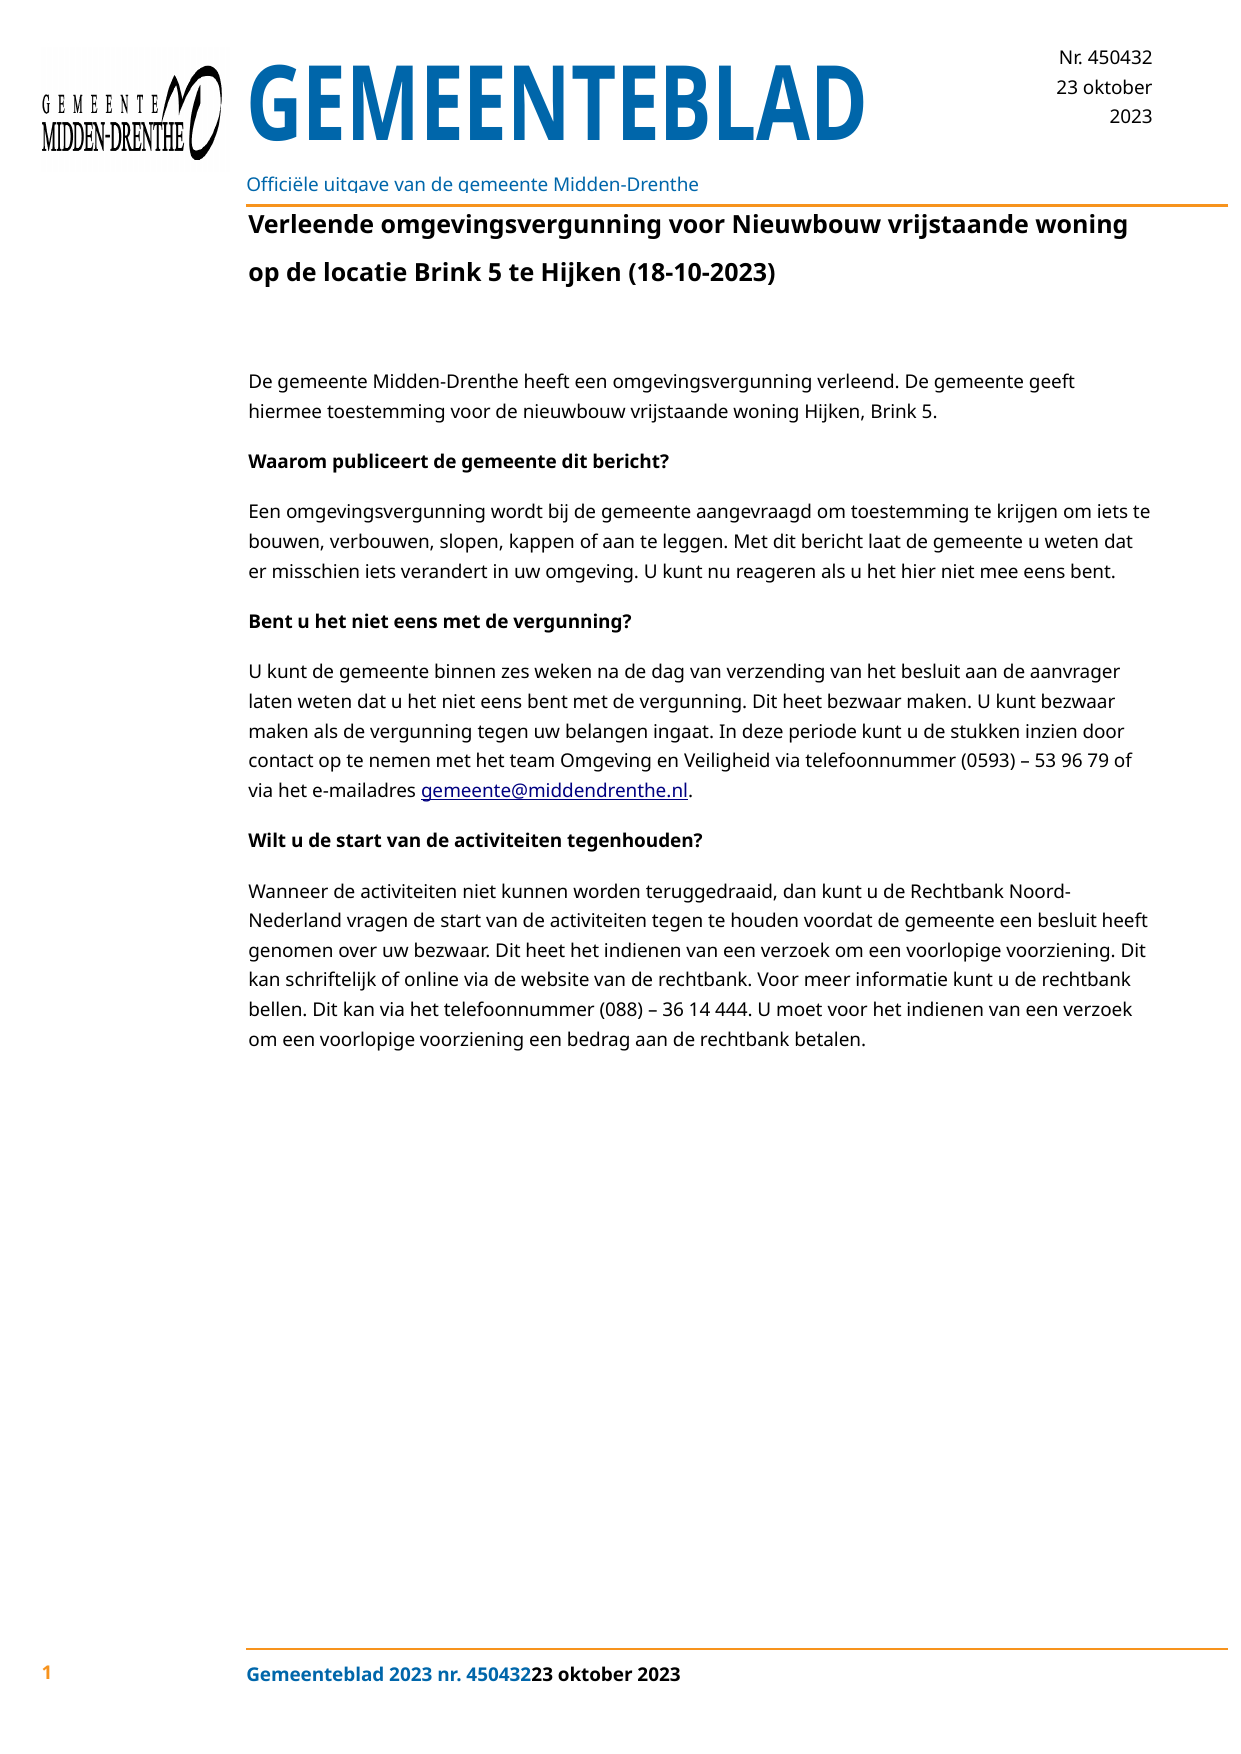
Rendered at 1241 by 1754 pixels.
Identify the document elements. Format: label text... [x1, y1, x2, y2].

text U kunt de gemeente binnen zes weken na de dag van verzending van het besluit aan de aanvrager laten weten dat u het niet eens bent met de vergunning. Dit heet bezwaar maken. U kunt bezwaar maken als de vergunning tegen uw belangen ingaat. In deze periode kunt u de stukken inzien door contact op te nemen met het team Omgeving en Veiligheid via telefoonnummer (0593) – 53 96 79 of via het e-mailadres gemeente@middendrenthe.nl. [248, 659, 1152, 803]
text Bent u het niet eens met de vergunning? [248, 608, 1152, 634]
text Een omgevingsvergunning wordt bij de gemeente aangevraagd om toestemming te krijgen om iets te bouwen, verbouwen, slopen, kappen of aan te leggen. Met dit bericht laat de gemeente u weten dat er misschien iets verandert in uw omgeving. U kunt nu reageren als u het hier niet mee eens bent. [248, 499, 1152, 584]
text De gemeente Midden-Drenthe heeft een omgevingsvergunning verleend. De gemeente geeft hiermee toestemming voor de nieuwbouw vrijstaande woning Hijken, Brink 5. [248, 368, 1152, 424]
text Wanneer de activiteiten niet kunnen worden teruggedraaid, dan kunt u de Rechtbank Noord-Nederland vragen de start van de activiteiten tegen te houden voordat de gemeente een besluit heeft genomen over uw bezwaar. Dit heet het indienen van een verzoek om een voorlopige voorziening. Dit kan schriftelijk of online via de website van de rechtbank. Voor meer informatie kunt u de rechtbank bellen. Dit kan via het telefoonnummer (088) – 36 14 444. U moet voor het indienen van een verzoek om een voorlopige voorziening een bedrag aan de rechtbank betalen. [248, 878, 1152, 1052]
text Wilt u de start van de activiteiten tegenhouden? [248, 827, 1152, 853]
picture [41, 47, 231, 172]
text Verleende omgevingsvergunning voor Nieuwbouw vrijstaande woning op de locatie Brink 5 te Hijken (18-10-2023) [248, 207, 1152, 288]
text Waarom publiceert de gemeente dit bericht? [248, 448, 1152, 474]
